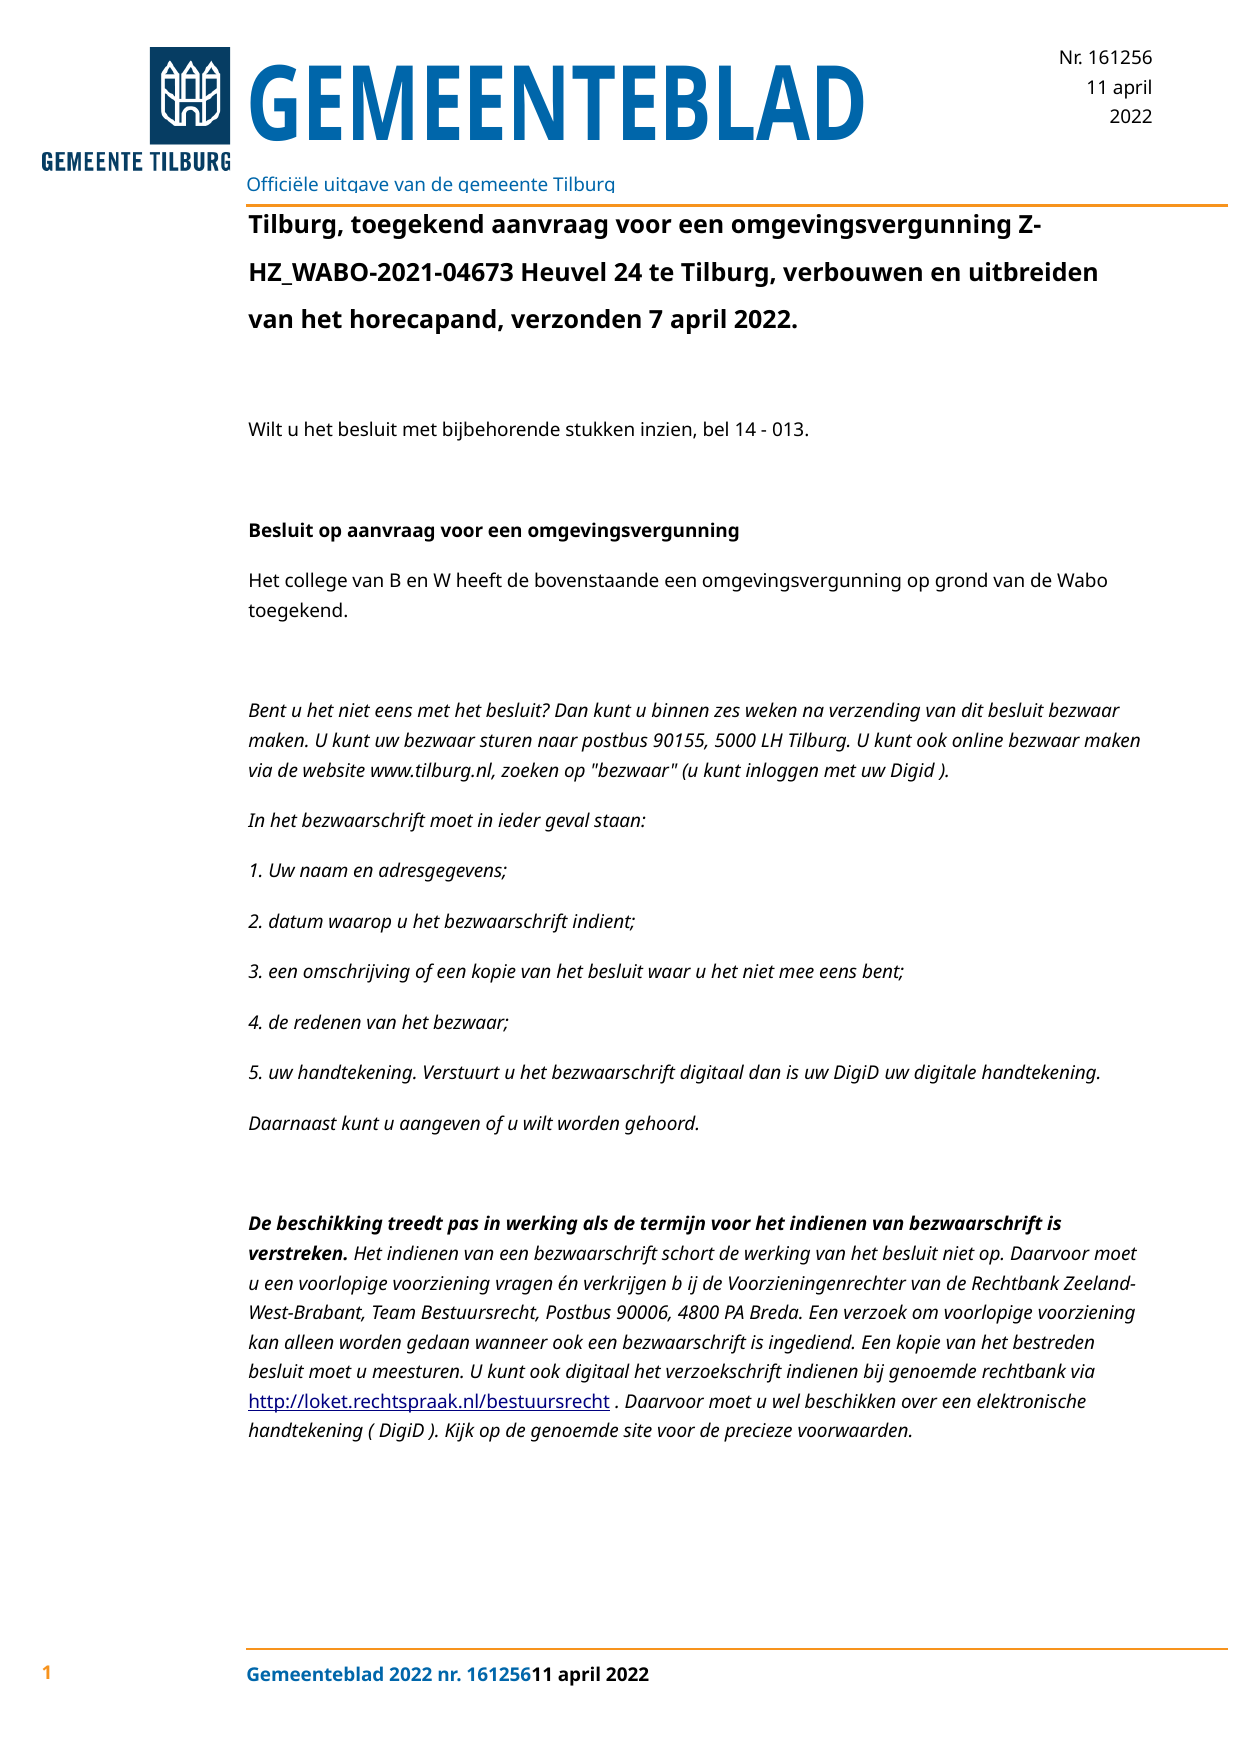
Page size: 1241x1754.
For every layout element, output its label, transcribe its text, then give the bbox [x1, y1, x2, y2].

text Besluit op aanvraag voor een omgevingsvergunning [248, 517, 1152, 542]
text Bent u het niet eens met het besluit? Dan kunt u binnen zes weken na verzending van dit besluit bezwaar maken. U kunt uw bezwaar sturen naar postbus 90155, 5000 LH Tilburg. U kunt ook online bezwaar maken via de website www.tilburg.nl, zoeken op "bezwaar" (u kunt inloggen met uw Digid ). [248, 698, 1152, 782]
text Wilt u het besluit met bijbehorende stukken inzien, bel 14 - 013. [248, 416, 1152, 442]
text 1. Uw naam en adresgegevens; [248, 858, 1152, 883]
picture [41, 47, 231, 172]
text Tilburg, toegekend aanvraag voor een omgevingsvergunning Z-HZ_WABO-2021-04673 Heuvel 24 te Tilburg, verbouwen en uitbreiden van het horecapand, verzonden 7 april 2022. [248, 207, 1152, 336]
text 2. datum waarop u het bezwaarschrift indient; [248, 908, 1152, 934]
text Daarnaast kunt u aangeven of u wilt worden gehoord. [248, 1110, 1152, 1135]
text In het bezwaarschrift moet in ieder geval staan: [248, 807, 1152, 833]
text Het college van B en W heeft de bovenstaande een omgevingsvergunning op grond van de Wabo toegekend. [248, 567, 1152, 622]
text De beschikking treedt pas in werking als de termijn voor het indienen van bezwaarschrift is verstreken. Het indienen van een bezwaarschrift schort de werking van het besluit niet op. Daarvoor moet u een voorlopige voorziening vragen én verkrijgen b ij de Voorzieningenrechter van de Rechtbank Zeeland-West-Brabant, Team Bestuursrecht, Postbus 90006, 4800 PA Breda. Een verzoek om voorlopige voorziening kan alleen worden gedaan wanneer ook een bezwaarschrift is ingediend. Een kopie van het bestreden besluit moet u meesturen. U kunt ook digitaal het verzoekschrift indienen bij genoemde rechtbank via http://loket.rechtspraak.nl/bestuursrecht . Daarvoor moet u wel beschikken over een elektronische handtekening ( DigiD ). Kijk op de genoemde site voor de precieze voorwaarden. [248, 1211, 1152, 1443]
text 4. de redenen van het bezwaar; [248, 1009, 1152, 1034]
text 5. uw handtekening. Verstuurt u het bezwaarschrift digitaal dan is uw DigiD uw digitale handtekening. [248, 1059, 1152, 1085]
text 3. een omschrijving of een kopie van het besluit waar u het niet mee eens bent; [248, 958, 1152, 984]
